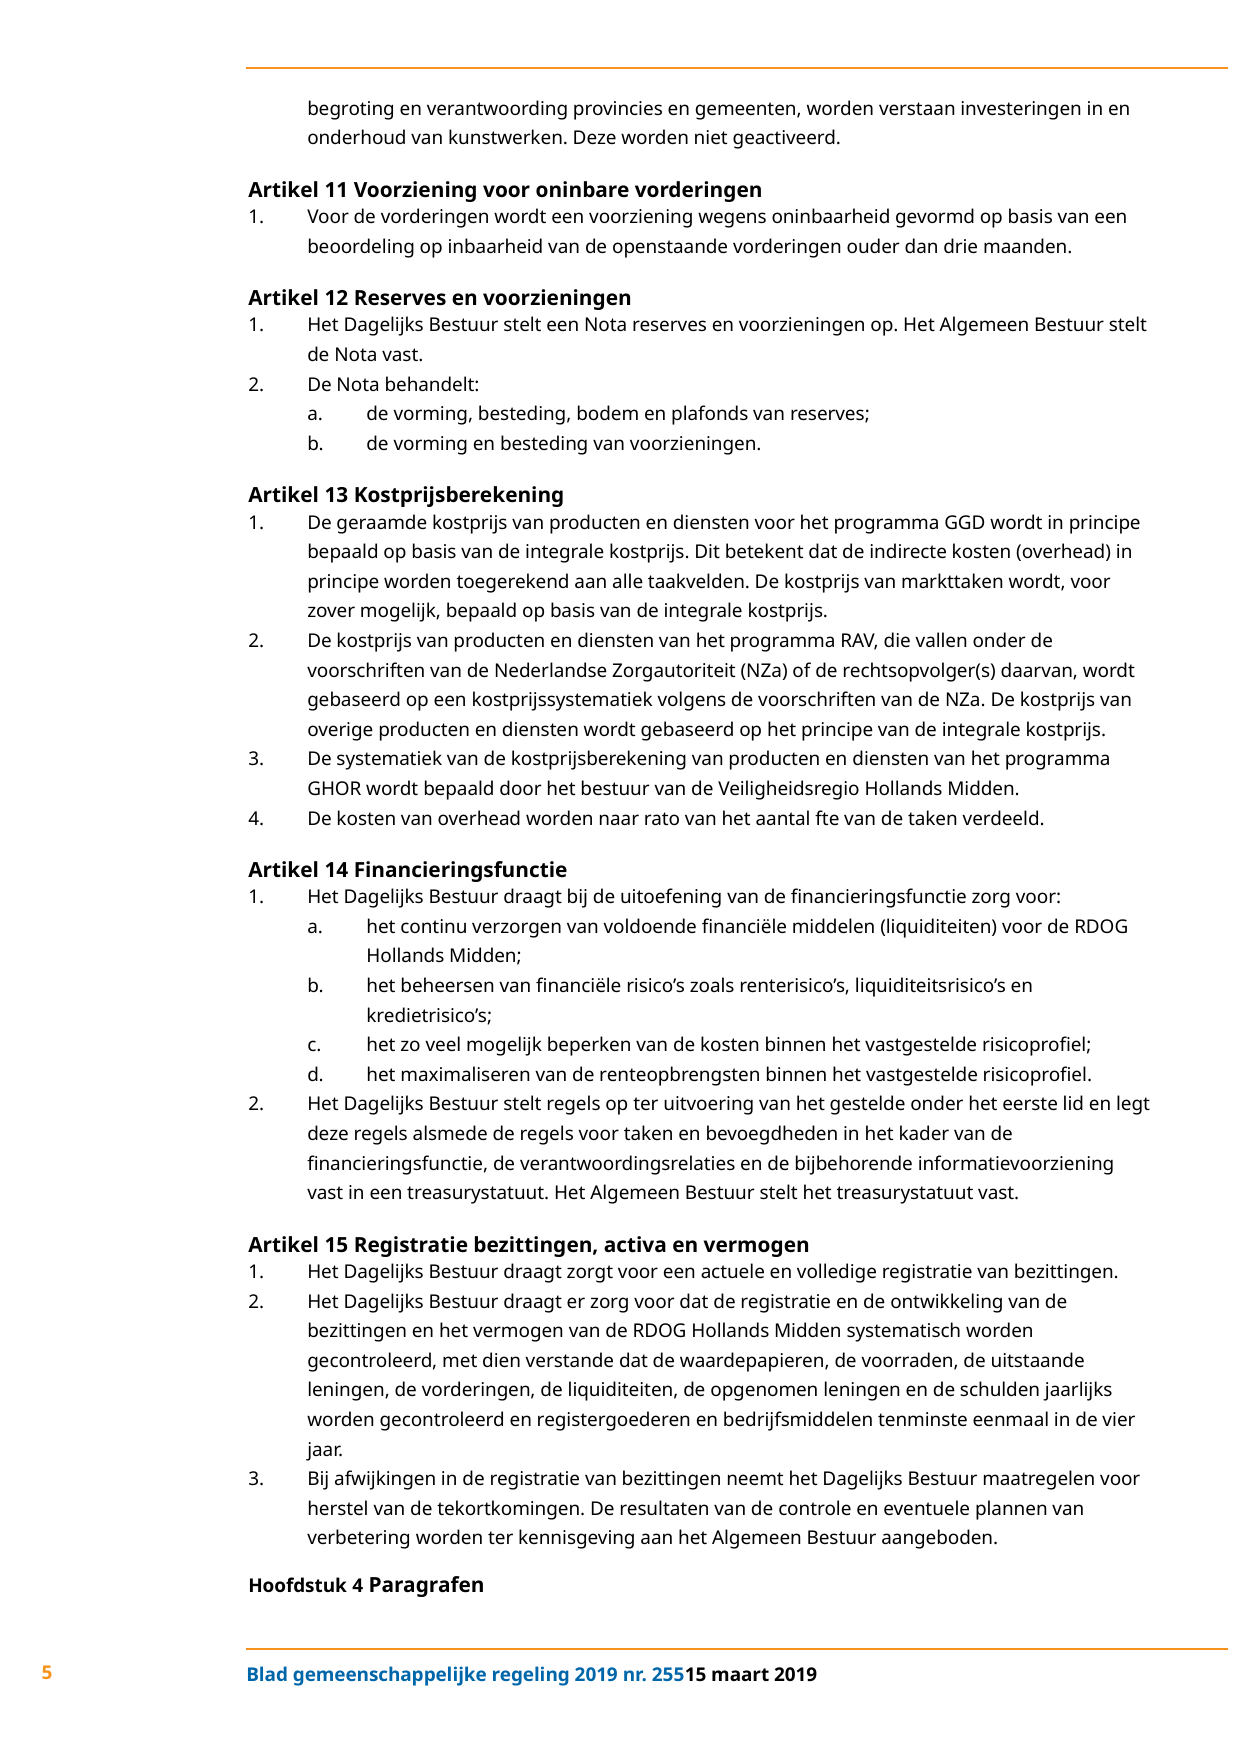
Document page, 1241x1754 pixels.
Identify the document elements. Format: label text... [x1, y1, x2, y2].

list Het Dagelijks Bestuur stelt een Nota reserves en voorzieningen op. Het Algemeen Bestuur stelt de Nota vast. [248, 312, 1152, 367]
text Artikel 11 Voorziening voor oninbare vorderingen [248, 175, 1152, 203]
list Het Dagelijks Bestuur stelt regels op ter uitvoering van het gestelde onder het eerste lid en legt deze regels alsmede de regels voor taken en bevoegdheden in het kader van de financieringsfunctie, de verantwoordingsrelaties en de bijbehorende informatievoorziening vast in een treasurystatuut. Het Algemeen Bestuur stelt het treasurystatuut vast. [248, 1091, 1152, 1205]
list Het Dagelijks Bestuur draagt er zorg voor dat de registratie en de ontwikkeling van de bezittingen en het vermogen van de RDOG Hollands Midden systematisch worden gecontroleerd, met dien verstande dat de waardepapieren, de voorraden, de uitstaande leningen, de vorderingen, de liquiditeiten, de opgenomen leningen en de schulden jaarlijks worden gecontroleerd en registergoederen en bedrijfsmiddelen tenminste eenmaal in de vier jaar. [248, 1288, 1152, 1461]
text Artikel 15 Registratie bezittingen, activa en vermogen [248, 1230, 1152, 1258]
list het beheersen van financiële risico’s zoals renterisico’s, liquiditeitsrisico’s en kredietrisico’s; [307, 972, 1152, 1028]
list Voor de vorderingen wordt een voorziening wegens oninbaarheid gevormd op basis van een beoordeling op inbaarheid van de openstaande vorderingen ouder dan drie maanden. [248, 203, 1152, 258]
list De Nota behandelt: [248, 371, 1152, 397]
list de vorming en besteding van voorzieningen. [307, 430, 1152, 456]
list het zo veel mogelijk beperken van de kosten binnen het vastgestelde risicoprofiel; [307, 1031, 1152, 1057]
picture [41, 47, 231, 172]
list De geraamde kostprijs van producten en diensten voor het programma GGD wordt in principe bepaald op basis van de integrale kostprijs. Dit betekent dat de indirecte kosten (overhead) in principe worden toegerekend aan alle taakvelden. De kostprijs van markttaken wordt, voor zover mogelijk, bepaald op basis van de integrale kostprijs. [248, 509, 1152, 623]
text Hoofdstuk 4 Paragrafen [248, 1570, 1152, 1598]
list begroting en verantwoording provincies en gemeenten, worden verstaan investeringen in en onderhoud van kunstwerken. Deze worden niet geactiveerd. [248, 95, 1152, 150]
list Bij afwijkingen in de registratie van bezittingen neemt het Dagelijks Bestuur maatregelen voor herstel van de tekortkomingen. De resultaten van de controle en eventuele plannen van verbetering worden ter kennisgeving aan het Algemeen Bestuur aangeboden. [248, 1465, 1152, 1550]
list Het Dagelijks Bestuur draagt zorgt voor een actuele en volledige registratie van bezittingen. [248, 1258, 1152, 1284]
list De systematiek van de kostprijsberekening van producten en diensten van het programma GHOR wordt bepaald door het bestuur van de Veiligheidsregio Hollands Midden. [248, 746, 1152, 801]
list Het Dagelijks Bestuur draagt bij de uitoefening van de financieringsfunctie zorg voor: [248, 883, 1152, 909]
list het continu verzorgen van voldoende financiële middelen (liquiditeiten) voor de RDOG Hollands Midden; [307, 913, 1152, 968]
list het maximaliseren van de renteopbrengsten binnen het vastgestelde risicoprofiel. [307, 1061, 1152, 1087]
text Artikel 14 Financieringsfunctie [248, 855, 1152, 883]
text Artikel 13 Kostprijsberekening [248, 480, 1152, 509]
list de vorming, besteding, bodem en plafonds van reserves; [307, 400, 1152, 426]
text Artikel 12 Reserves en voorzieningen [248, 283, 1152, 312]
list De kosten van overhead worden naar rato van het aantal fte van de taken verdeeld. [248, 805, 1152, 830]
list De kostprijs van producten en diensten van het programma RAV, die vallen onder de voorschriften van de Nederlandse Zorgautoriteit (NZa) of de rechtsopvolger(s) daarvan, wordt gebaseerd op een kostprijssystematiek volgens de voorschriften van de NZa. De kostprijs van overige producten en diensten wordt gebaseerd op het principe van de integrale kostprijs. [248, 627, 1152, 742]
